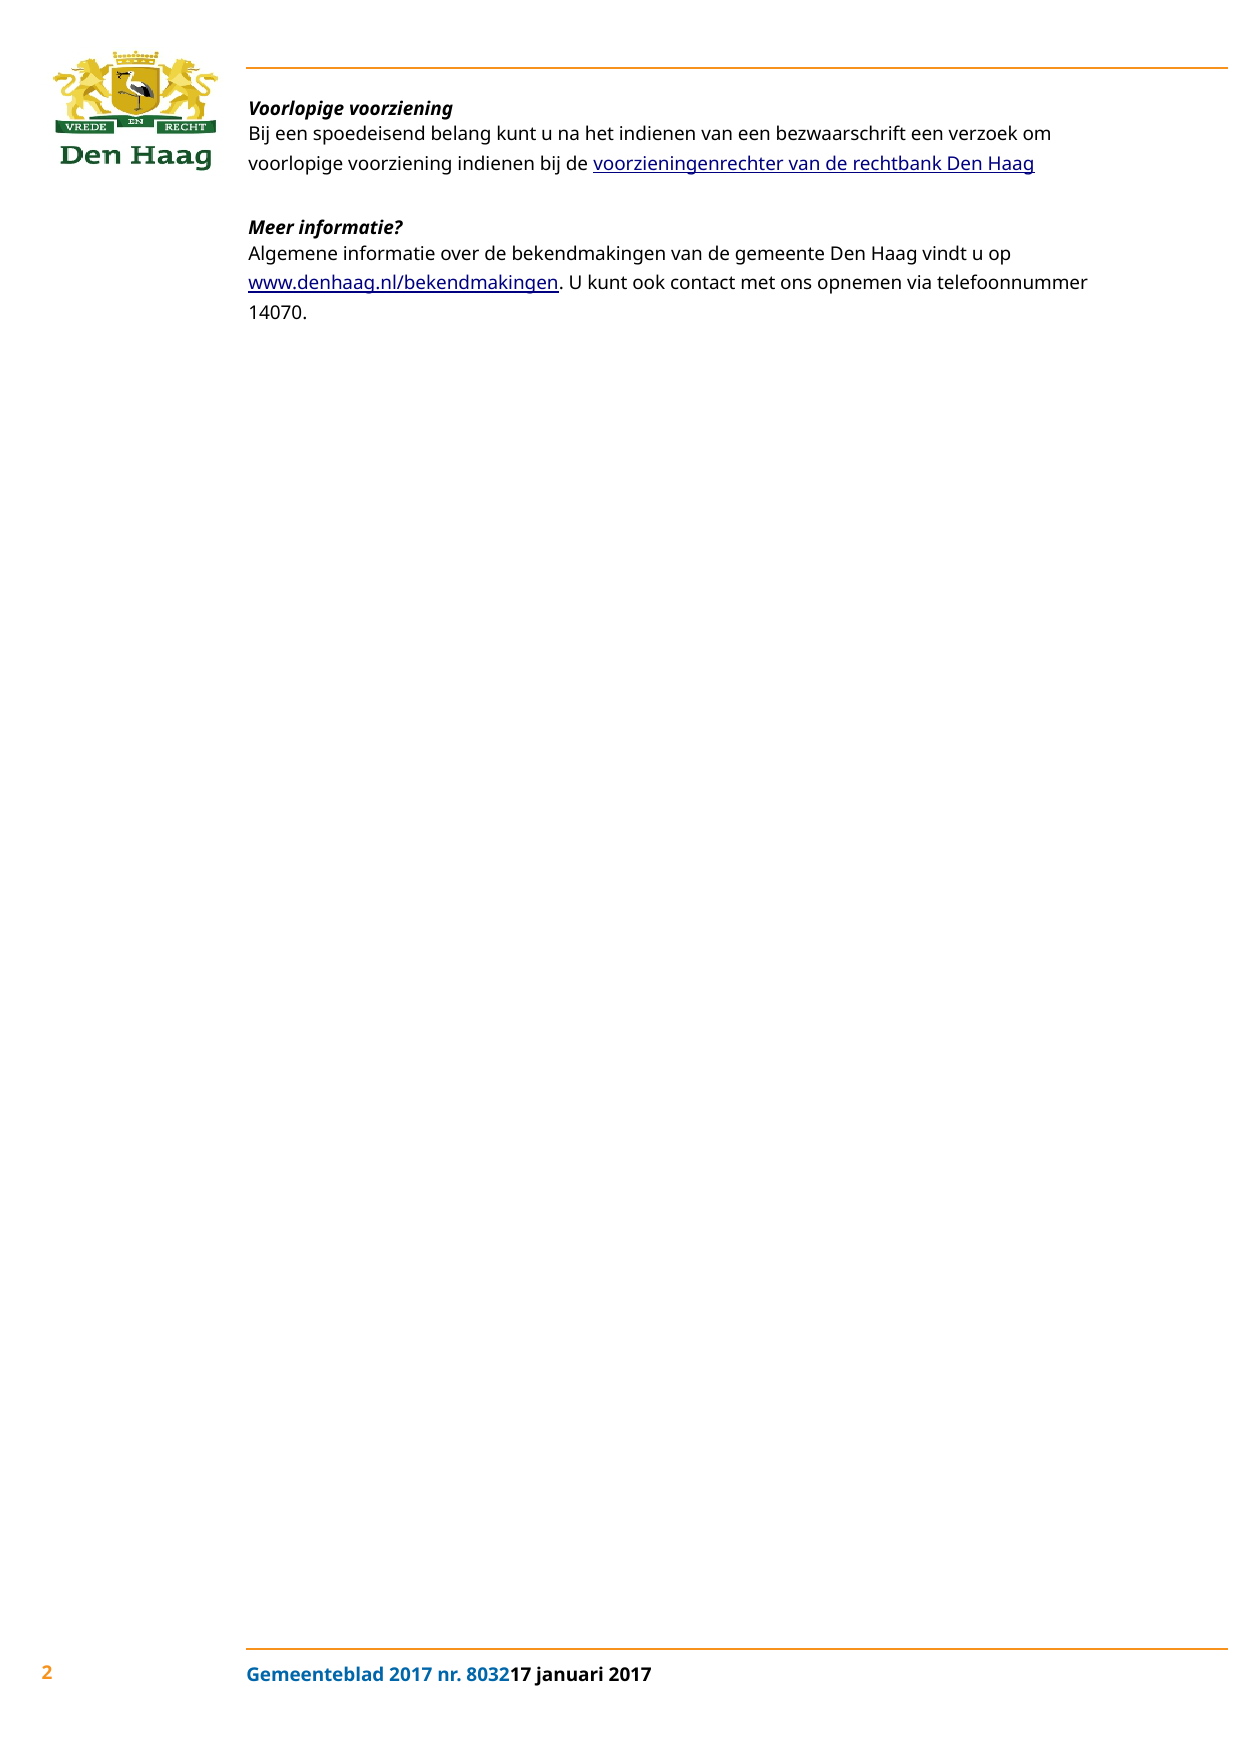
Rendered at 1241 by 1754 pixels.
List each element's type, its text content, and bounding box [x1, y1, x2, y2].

text Meer informatie? [248, 214, 1152, 240]
text Voorlopige voorziening [248, 95, 1152, 121]
picture [41, 47, 231, 172]
text Algemene informatie over de bekendmakingen van de gemeente Den Haag vindt u op www.denhaag.nl/bekendmakingen. U kunt ook contact met ons opnemen via telefoonnummer 14070. [248, 240, 1152, 325]
text Bij een spoedeisend belang kunt u na het indienen van een bezwaarschrift een verzoek om voorlopige voorziening indienen bij de voorzieningenrechter van de rechtbank Den Haag [248, 121, 1152, 176]
